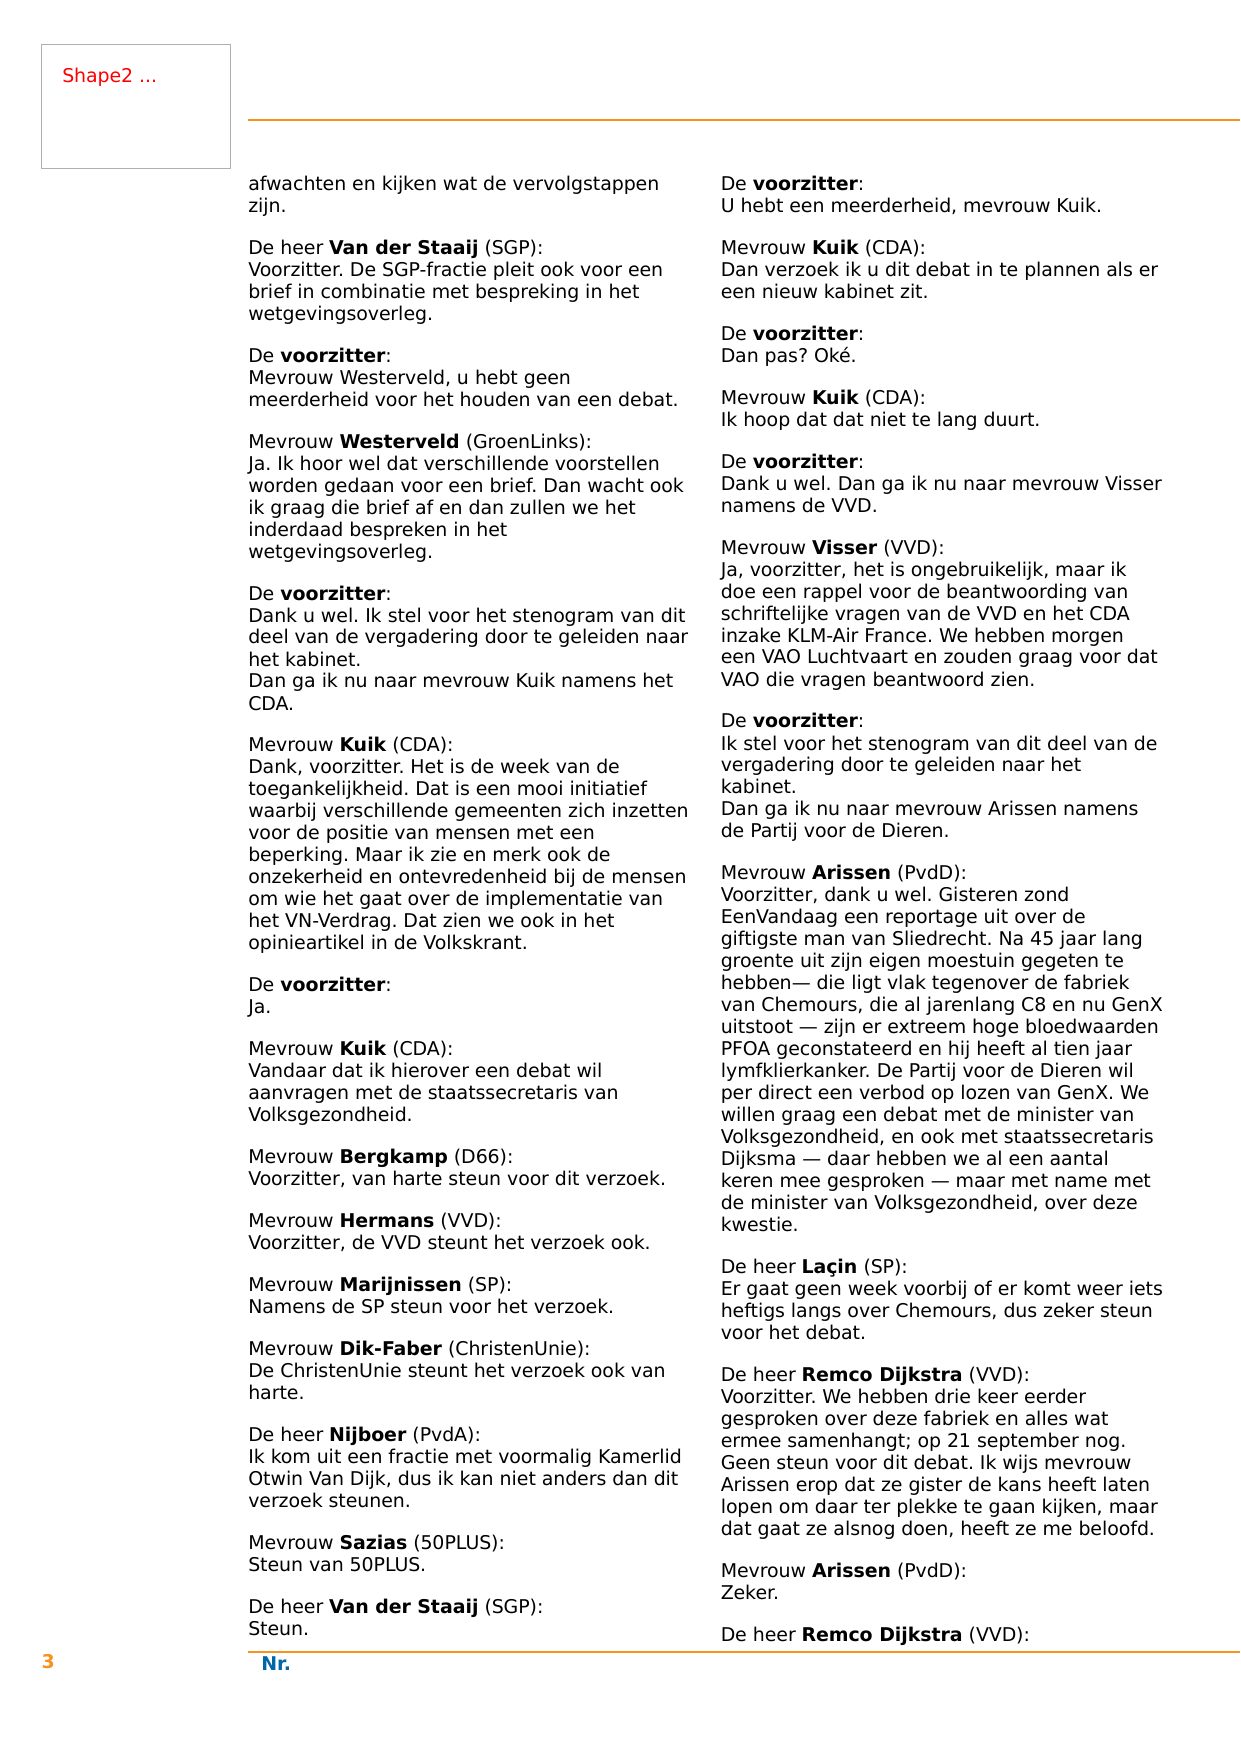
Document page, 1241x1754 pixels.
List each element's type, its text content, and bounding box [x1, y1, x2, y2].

text Mevrouw Sazias (50PLUS): [248, 1532, 691, 1554]
text De voorzitter: [721, 710, 1163, 732]
text Ik hoop dat dat niet te lang duurt. [721, 409, 1163, 431]
text Mevrouw Kuik (CDA): [248, 1038, 691, 1060]
text De heer Remco Dijkstra (VVD): [721, 1364, 1163, 1386]
text Voorzitter. De SGP-fractie pleit ook voor een brief in combinatie met bespreking in het wetgevingsoverleg. [248, 259, 691, 325]
text Mevrouw Kuik (CDA): [721, 237, 1163, 259]
text De voorzitter: [721, 173, 1163, 195]
text De voorzitter: [248, 974, 691, 996]
text Mevrouw Westerveld, u hebt geen meerderheid voor het houden van een debat. [248, 367, 691, 411]
text Voorzitter. We hebben drie keer eerder gesproken over deze fabriek en alles wat ermee samenhangt; op 21 september nog. Geen steun voor dit debat. Ik wijs mevrouw Arissen erop dat ze gister de kans heeft laten lopen om daar ter plekke te gaan kijken, maar dat gaat ze alsnog doen, heeft ze me beloofd. [721, 1386, 1163, 1540]
text Mevrouw Hermans (VVD): [248, 1210, 691, 1232]
text Ik kom uit een fractie met voormalig Kamerlid Otwin Van Dijk, dus ik kan niet anders dan dit verzoek steunen. [248, 1446, 691, 1512]
text Ik stel voor het stenogram van dit deel van de vergadering door te geleiden naar het kabinet. [721, 732, 1163, 798]
text Dank u wel. Dan ga ik nu naar mevrouw Visser namens de VVD. [721, 473, 1163, 517]
text Ja, voorzitter, het is ongebruikelijk, maar ik doe een rappel voor de beantwoording van schriftelijke vragen van de VVD en het CDA inzake KLM-Air France. We hebben morgen een VAO Luchtvaart en zouden graag voor dat VAO die vragen beantwoord zien. [721, 558, 1163, 690]
text De ChristenUnie steunt het verzoek ook van harte. [248, 1360, 691, 1404]
text Dan verzoek ik u dit debat in te plannen als er een nieuw kabinet zit. [721, 259, 1163, 303]
text U hebt een meerderheid, mevrouw Kuik. [721, 195, 1163, 217]
text De heer Remco Dijkstra (VVD): [721, 1624, 1163, 1646]
text Ja. [248, 996, 691, 1018]
text Mevrouw Dik-Faber (ChristenUnie): [248, 1338, 691, 1360]
text Voorzitter, dank u wel. Gisteren zond EenVandaag een reportage uit over de giftigste man van Sliedrecht. Na 45 jaar lang groente uit zijn eigen moestuin gegeten te hebben— die ligt vlak tegenover de fabriek van Chemours, die al jarenlang C8 en nu GenX uitstoot — zijn er extreem hoge bloedwaarden PFOA geconstateerd en hij heeft al tien jaar lymfklierkanker. De Partij voor de Dieren wil per direct een verbod op lozen van GenX. We willen graag een debat met de minister van Volksgezondheid, en ook met staatssecretaris Dijksma — daar hebben we al een aantal keren mee gesproken — maar met name met de minister van Volksgezondheid, over deze kwestie. [721, 884, 1163, 1236]
text De voorzitter: [721, 451, 1163, 473]
text De voorzitter: [721, 323, 1163, 345]
text De voorzitter: [248, 345, 691, 367]
text afwachten en kijken wat de vervolgstappen zijn. [248, 173, 691, 217]
text Mevrouw Marijnissen (SP): [248, 1274, 691, 1296]
text Dank u wel. Ik stel voor het stenogram van dit deel van de vergadering door te geleiden naar het kabinet. [248, 604, 691, 670]
text Er gaat geen week voorbij of er komt weer iets heftigs langs over Chemours, dus zeker steun voor het debat. [721, 1278, 1163, 1344]
text De heer Van der Staaij (SGP): [248, 1596, 691, 1618]
text Voorzitter, van harte steun voor dit verzoek. [248, 1168, 691, 1190]
text Mevrouw Bergkamp (D66): [248, 1146, 691, 1168]
text Dan ga ik nu naar mevrouw Arissen namens de Partij voor de Dieren. [721, 798, 1163, 842]
text Steun van 50PLUS. [248, 1554, 691, 1576]
text Dan ga ik nu naar mevrouw Kuik namens het CDA. [248, 670, 691, 714]
text Mevrouw Arissen (PvdD): [721, 1560, 1163, 1582]
text Ja. Ik hoor wel dat verschillende voorstellen worden gedaan voor een brief. Dan wacht ook ik graag die brief af en dan zullen we het inderdaad bespreken in het wetgevingsoverleg. [248, 453, 691, 562]
text De voorzitter: [248, 582, 691, 604]
text Namens de SP steun voor het verzoek. [248, 1296, 691, 1318]
text Vandaar dat ik hierover een debat wil aanvragen met de staatssecretaris van Volksgezondheid. [248, 1060, 691, 1126]
text Zeker. [721, 1582, 1163, 1604]
text De heer Nijboer (PvdA): [248, 1424, 691, 1446]
text Voorzitter, de VVD steunt het verzoek ook. [248, 1232, 691, 1254]
text Mevrouw Westerveld (GroenLinks): [248, 431, 691, 453]
text Mevrouw Visser (VVD): [721, 537, 1163, 558]
text De heer Laçin (SP): [721, 1256, 1163, 1278]
text Mevrouw Kuik (CDA): [248, 734, 691, 756]
text Dank, voorzitter. Het is de week van de toegankelijkheid. Dat is een mooi initiatief waarbij verschillende gemeenten zich inzetten voor de positie van mensen met een beperking. Maar ik zie en merk ook de onzekerheid en ontevredenheid bij de mensen om wie het gaat over de implementatie van het VN-Verdrag. Dat zien we ook in het opinieartikel in de Volkskrant. [248, 756, 691, 954]
text Dan pas? Oké. [721, 345, 1163, 367]
text De heer Van der Staaij (SGP): [248, 237, 691, 259]
text Mevrouw Arissen (PvdD): [721, 862, 1163, 884]
text Mevrouw Kuik (CDA): [721, 387, 1163, 409]
text Steun. [248, 1618, 691, 1640]
